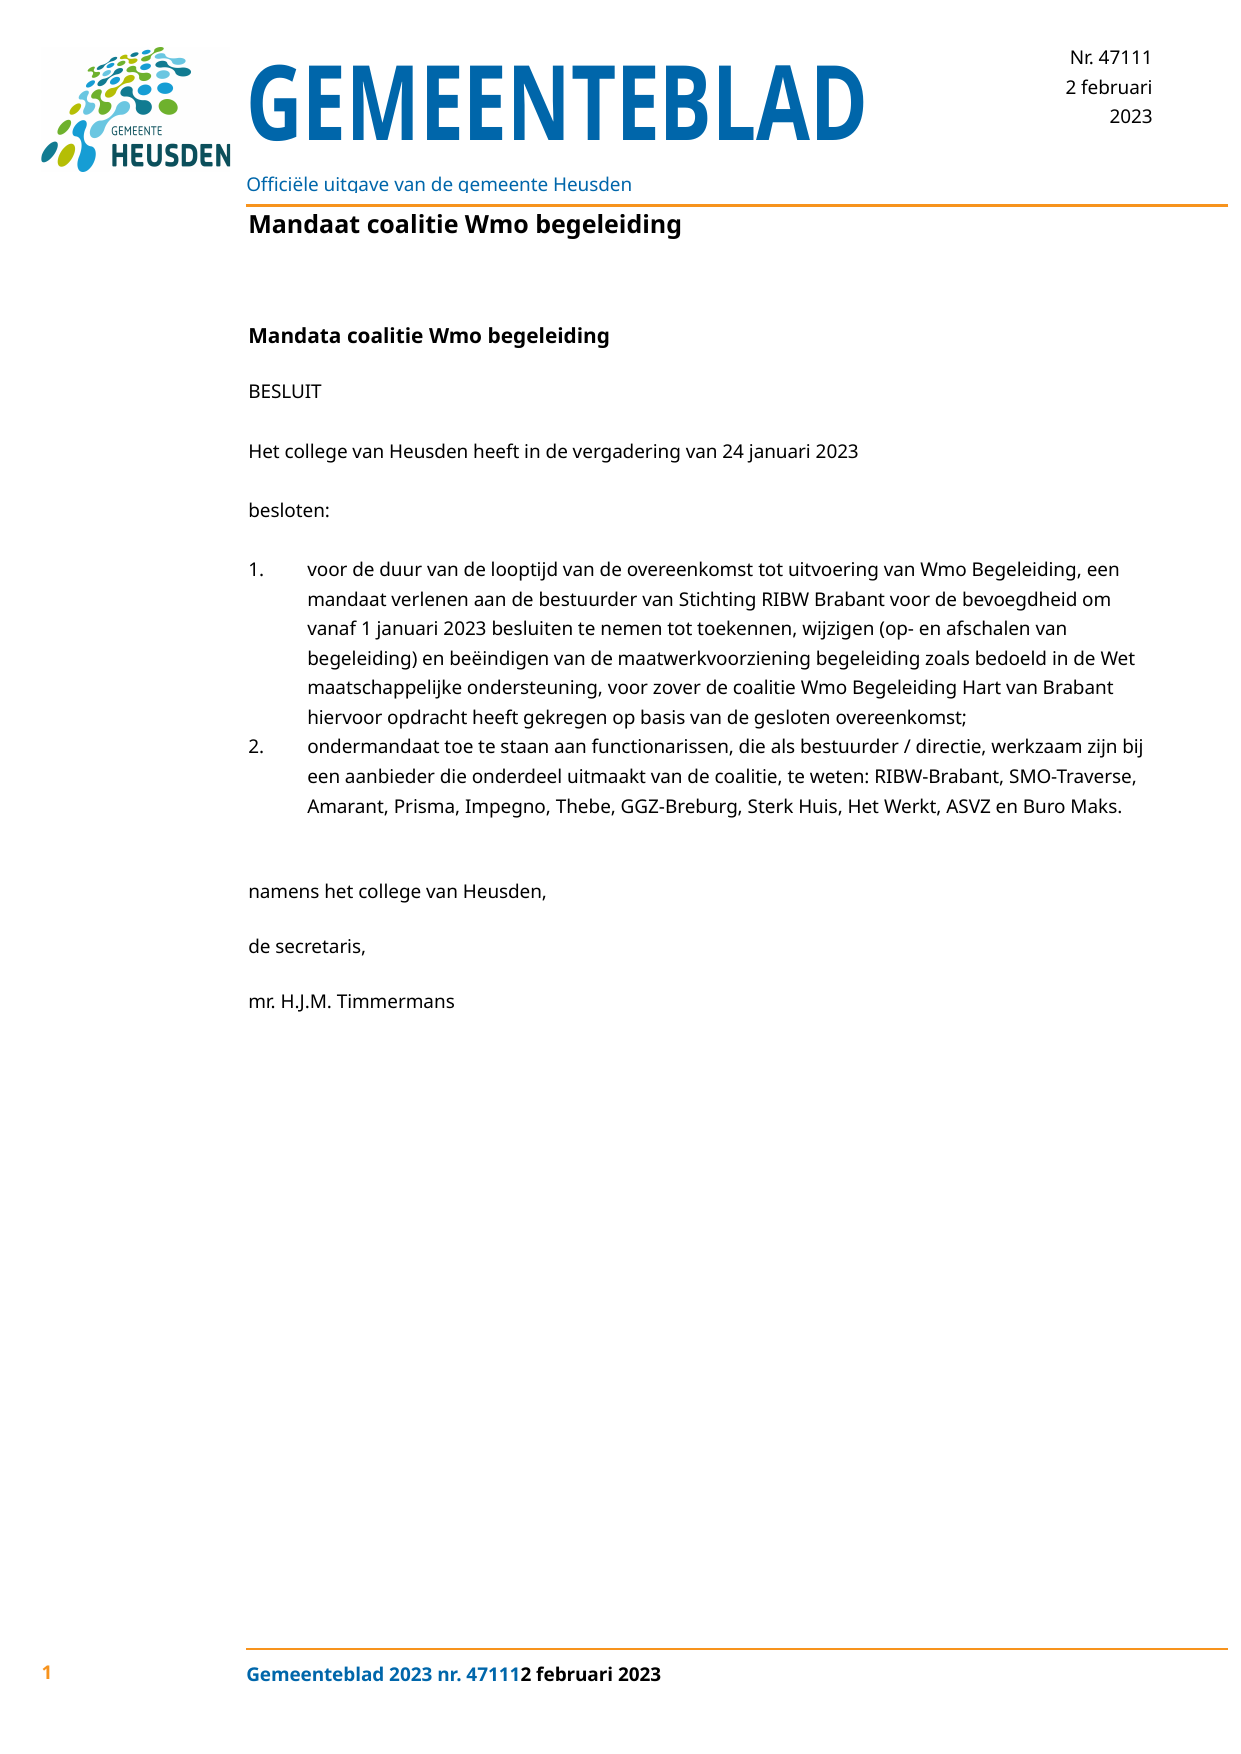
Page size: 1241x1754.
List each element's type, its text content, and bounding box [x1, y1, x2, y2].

text Mandata coalitie Wmo begeleiding [248, 321, 1152, 349]
text Het college van Heusden heeft in de vergadering van 24 januari 2023 [248, 438, 1152, 464]
table_cell de secretaris, [248, 933, 1152, 988]
text besloten: [248, 497, 1152, 523]
table_cell [248, 1014, 700, 1040]
picture [41, 47, 231, 172]
list voor de duur van de looptijd van de overeenkomst tot uitvoering van Wmo Begeleiding, een mandaat verlenen aan de bestuurder van Stichting RIBW Brabant voor de bevoegdheid om vanaf 1 januari 2023 besluiten te nemen tot toekennen, wijzigen (op- en afschalen van begeleiding) en beëindigen van de maatwerkvoorziening begeleiding zoals bedoeld in de Wet maatschappelijke ondersteuning, voor zover de coalitie Wmo Begeleiding Hart van Brabant hiervoor opdracht heeft gekregen op basis van de gesloten overeenkomst; [248, 556, 1152, 730]
table_cell mr. H.J.M. Timmermans [248, 989, 700, 1014]
list ondermandaat toe te staan aan functionarissen, die als bestuurder / directie, werkzaam zijn bij een aanbieder die onderdeel uitmaakt van de coalitie, te weten: RIBW-Brabant, SMO-Traverse, Amarant, Prisma, Impegno, Thebe, GGZ-Breburg, Sterk Huis, Het Werkt, ASVZ en Buro Maks. [248, 734, 1152, 819]
text Mandaat coalitie Wmo begeleiding [248, 207, 1152, 241]
text BESLUIT [248, 379, 1152, 404]
table_cell [700, 1014, 1152, 1040]
table_header namens het college van Heusden, [248, 878, 1152, 933]
table_cell [700, 989, 1152, 1014]
